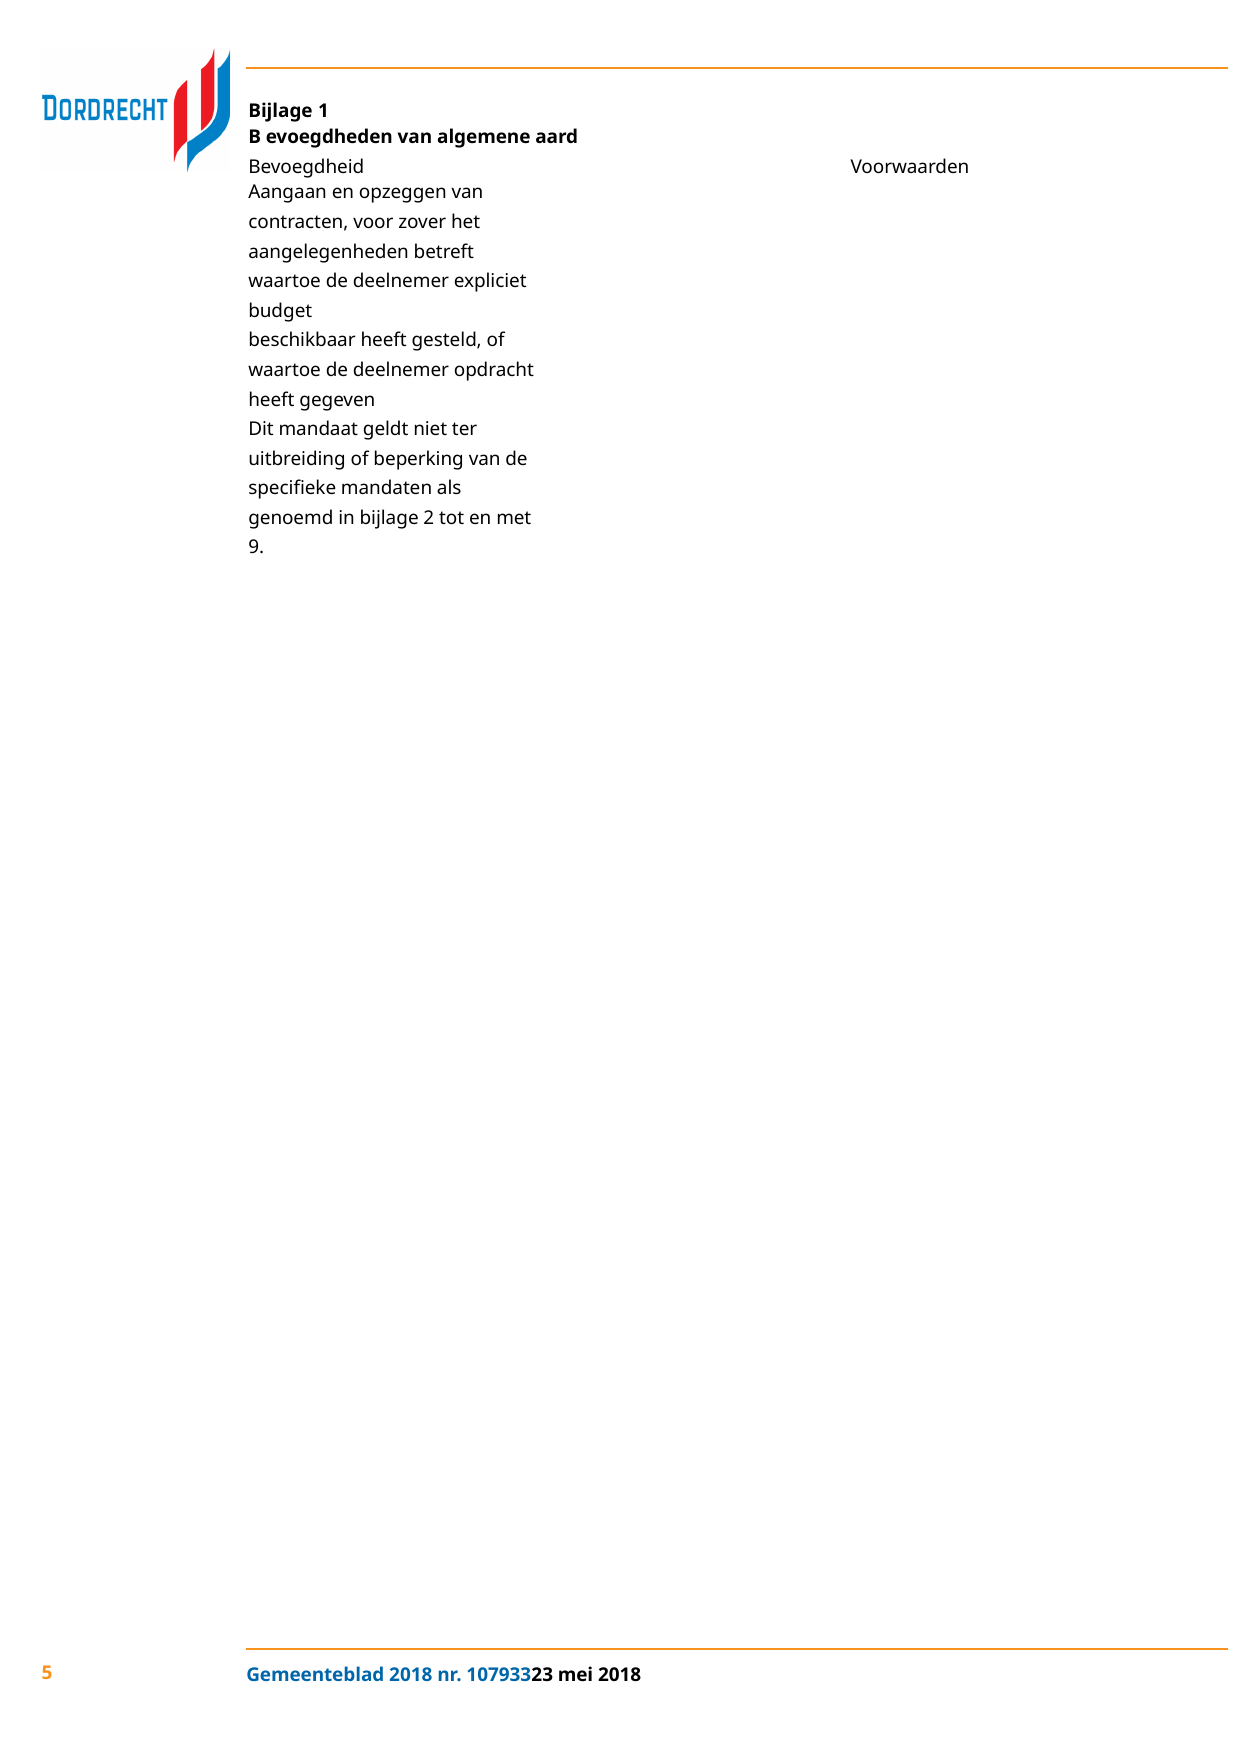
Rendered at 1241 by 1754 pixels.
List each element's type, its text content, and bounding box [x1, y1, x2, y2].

table_header [549, 153, 850, 179]
table_header Voorwaarden [850, 153, 1152, 179]
table_cell [549, 179, 850, 589]
table_cell Aangaan en opzeggen van contracten, voor zover het aangelegenheden betreft waartoe de deelnemer expliciet budget beschikbaar heeft gesteld, of waartoe de deelnemer opdracht heeft gegeven Dit mandaat geldt niet ter uitbreiding of beperking van de specifieke mandaten als genoemd in bijlage 2 tot en met 9. [248, 179, 549, 589]
table_header Bevoegdheid [248, 153, 549, 179]
picture [41, 47, 231, 172]
text Bijlage 1 [248, 95, 1152, 123]
text B evoegdheden van algemene aard [248, 123, 1152, 149]
table_cell [850, 179, 1152, 589]
